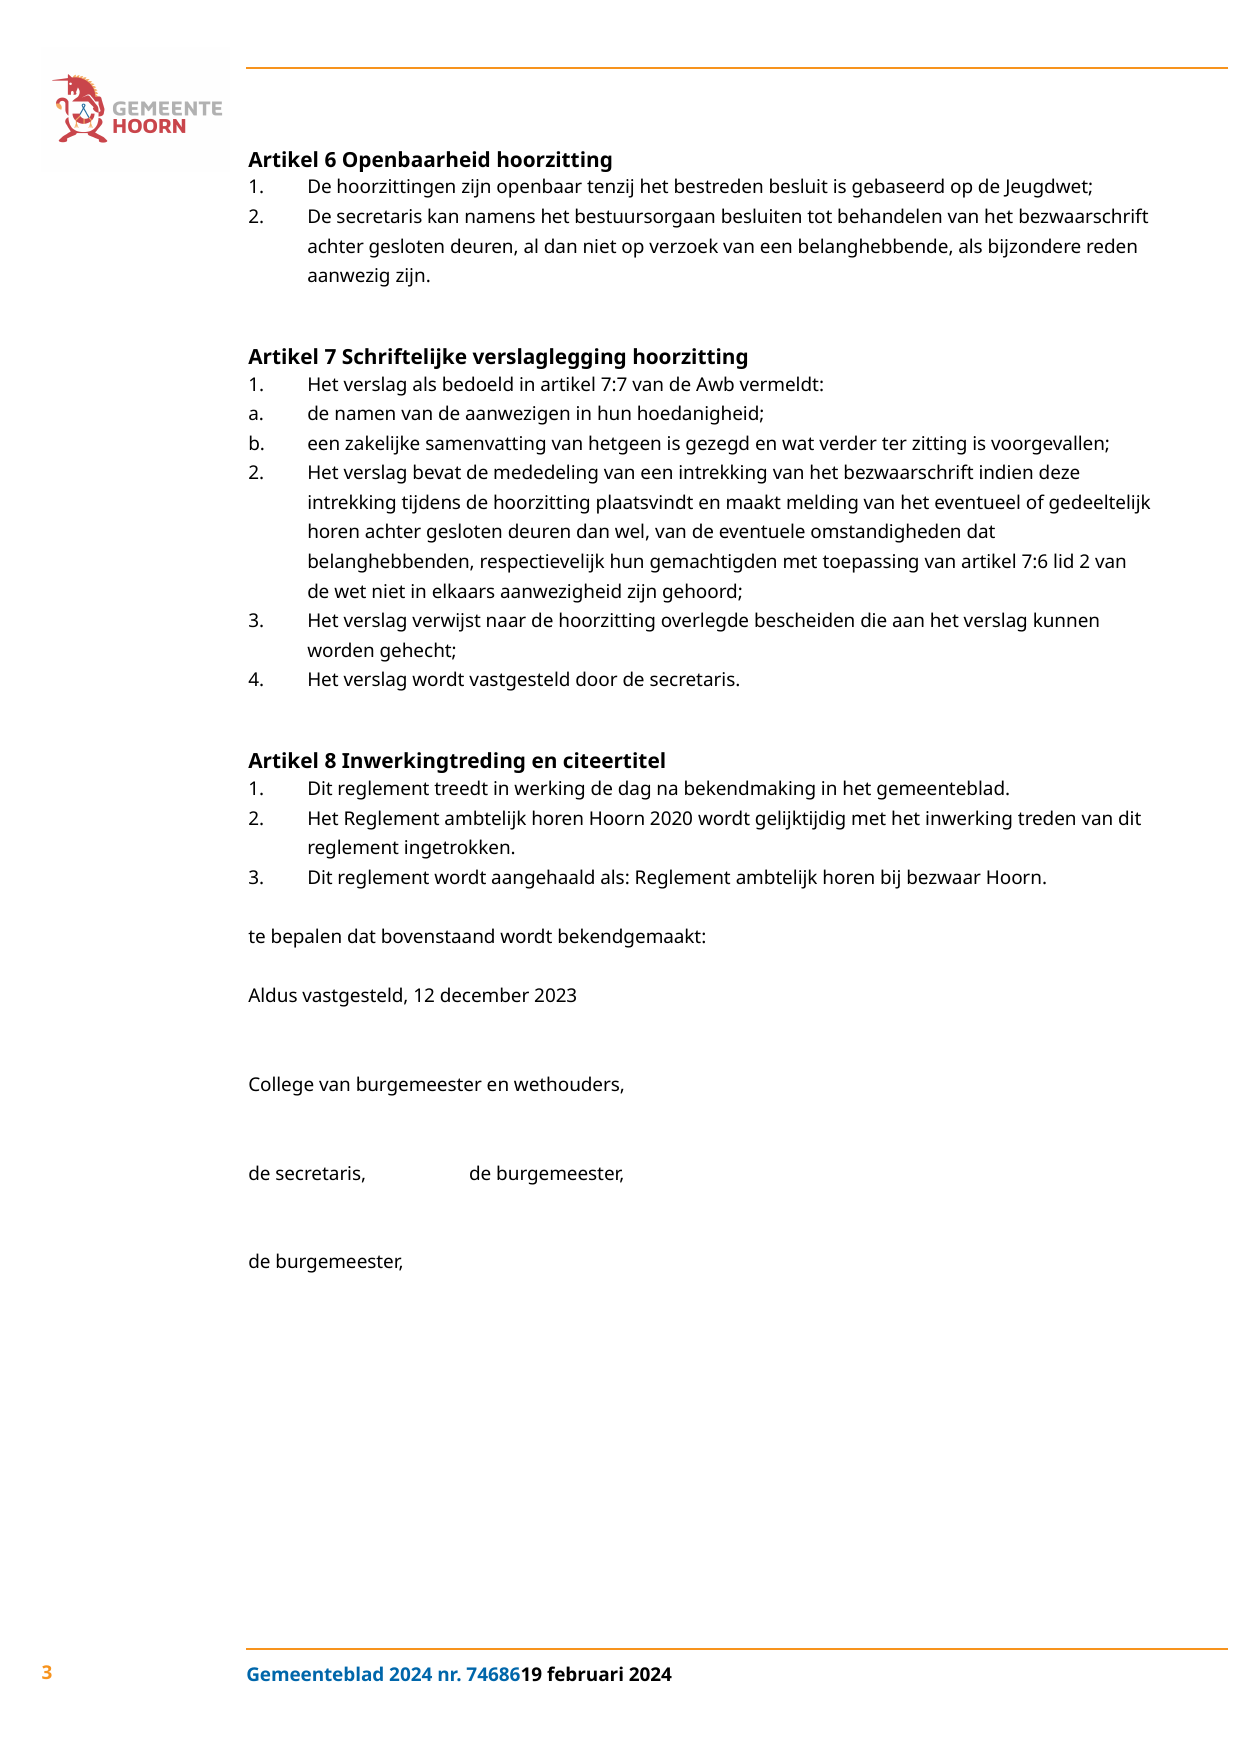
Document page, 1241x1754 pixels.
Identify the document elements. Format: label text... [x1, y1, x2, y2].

text te bepalen dat bovenstaand wordt bekendgemaakt: [248, 923, 1152, 949]
list een zakelijke samenvatting van hetgeen is gezegd en wat verder ter zitting is voorgevallen; [248, 430, 1152, 456]
list Het verslag als bedoeld in artikel 7:7 van de Awb vermeldt: [248, 371, 1152, 397]
list De hoorzittingen zijn openbaar tenzij het bestreden besluit is gebaseerd op de Jeugdwet; [248, 174, 1152, 199]
text de secretaris, de burgemeester, [248, 1160, 1152, 1185]
text Artikel 6 Openbaarheid hoorzitting [248, 145, 1152, 174]
list Dit reglement treedt in werking de dag na bekendmaking in het gemeenteblad. [248, 775, 1152, 801]
text College van burgemeester en wethouders, [248, 1071, 1152, 1097]
list De secretaris kan namens het bestuursorgaan besluiten tot behandelen van het bezwaarschrift achter gesloten deuren, al dan niet op verzoek van een belanghebbende, als bijzondere reden aanwezig zijn. [248, 203, 1152, 288]
list Het Reglement ambtelijk horen Hoorn 2020 wordt gelijktijdig met het inwerking treden van dit reglement ingetrokken. [248, 805, 1152, 860]
text Artikel 8 Inwerkingtreding en citeertitel [248, 747, 1152, 775]
list de namen van de aanwezigen in hun hoedanigheid; [248, 400, 1152, 426]
list Het verslag verwijst naar de hoorzitting overlegde bescheiden die aan het verslag kunnen worden gehecht; [248, 607, 1152, 663]
list Het verslag bevat de mededeling van een intrekking van het bezwaarschrift indien deze intrekking tijdens de hoorzitting plaatsvindt en maakt melding van het eventueel of gedeeltelijk horen achter gesloten deuren dan wel, van de eventuele omstandigheden dat belanghebbenden, respectievelijk hun gemachtigden met toepassing van artikel 7:6 lid 2 van de wet niet in elkaars aanwezigheid zijn gehoord; [248, 459, 1152, 604]
list Het verslag wordt vastgesteld door de secretaris. [248, 667, 1152, 692]
text Artikel 7 Schriftelijke verslaglegging hoorzitting [248, 342, 1152, 371]
text Aldus vastgesteld, 12 december 2023 [248, 982, 1152, 1008]
picture [41, 47, 231, 172]
text de burgemeester, [248, 1248, 1152, 1274]
list Dit reglement wordt aangehaald als: Reglement ambtelijk horen bij bezwaar Hoorn. [248, 864, 1152, 889]
